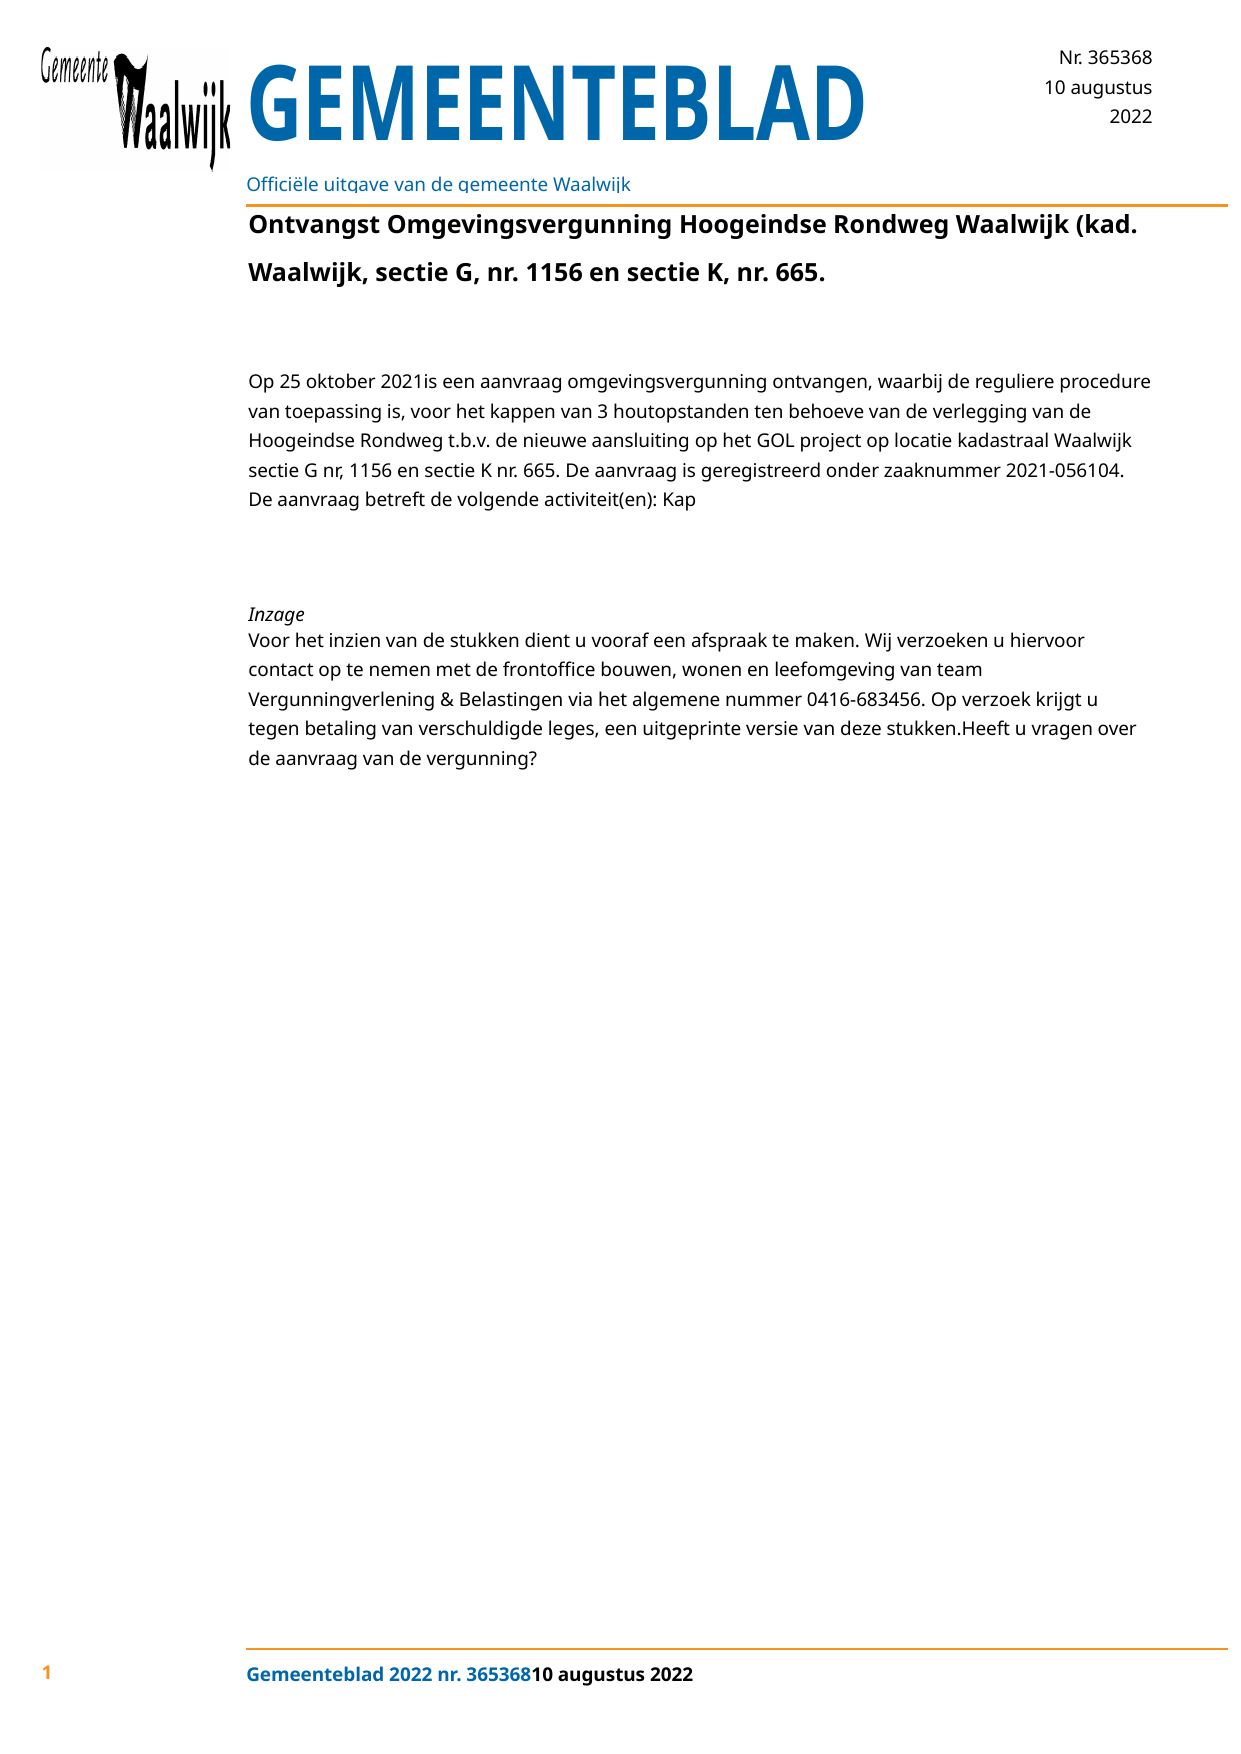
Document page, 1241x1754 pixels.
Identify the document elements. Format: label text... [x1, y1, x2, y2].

text Op 25 oktober 2021is een aanvraag omgevingsvergunning ontvangen, waarbij de reguliere procedure van toepassing is, voor het kappen van 3 houtopstanden ten behoeve van de verlegging van de Hoogeindse Rondweg t.b.v. de nieuwe aansluiting op het GOL project op locatie kadastraal Waalwijk sectie G nr, 1156 en sectie K nr. 665. De aanvraag is geregistreerd onder zaaknummer 2021-056104. De aanvraag betreft de volgende activiteit(en): Kap [248, 368, 1152, 512]
text Inzage [248, 601, 1152, 627]
text Voor het inzien van de stukken dient u vooraf een afspraak te maken. Wij verzoeken u hiervoor contact op te nemen met de frontoffice bouwen, wonen en leefomgeving van team Vergunningverlening & Belastingen via het algemene nummer 0416-683456. Op verzoek krijgt u tegen betaling van verschuldigde leges, een uitgeprinte versie van deze stukken.Heeft u vragen over de aanvraag van de vergunning? [248, 627, 1152, 771]
text Ontvangst Omgevingsvergunning Hoogeindse Rondweg Waalwijk (kad. Waalwijk, sectie G, nr. 1156 en sectie K, nr. 665. [248, 207, 1152, 288]
picture [41, 47, 231, 172]
